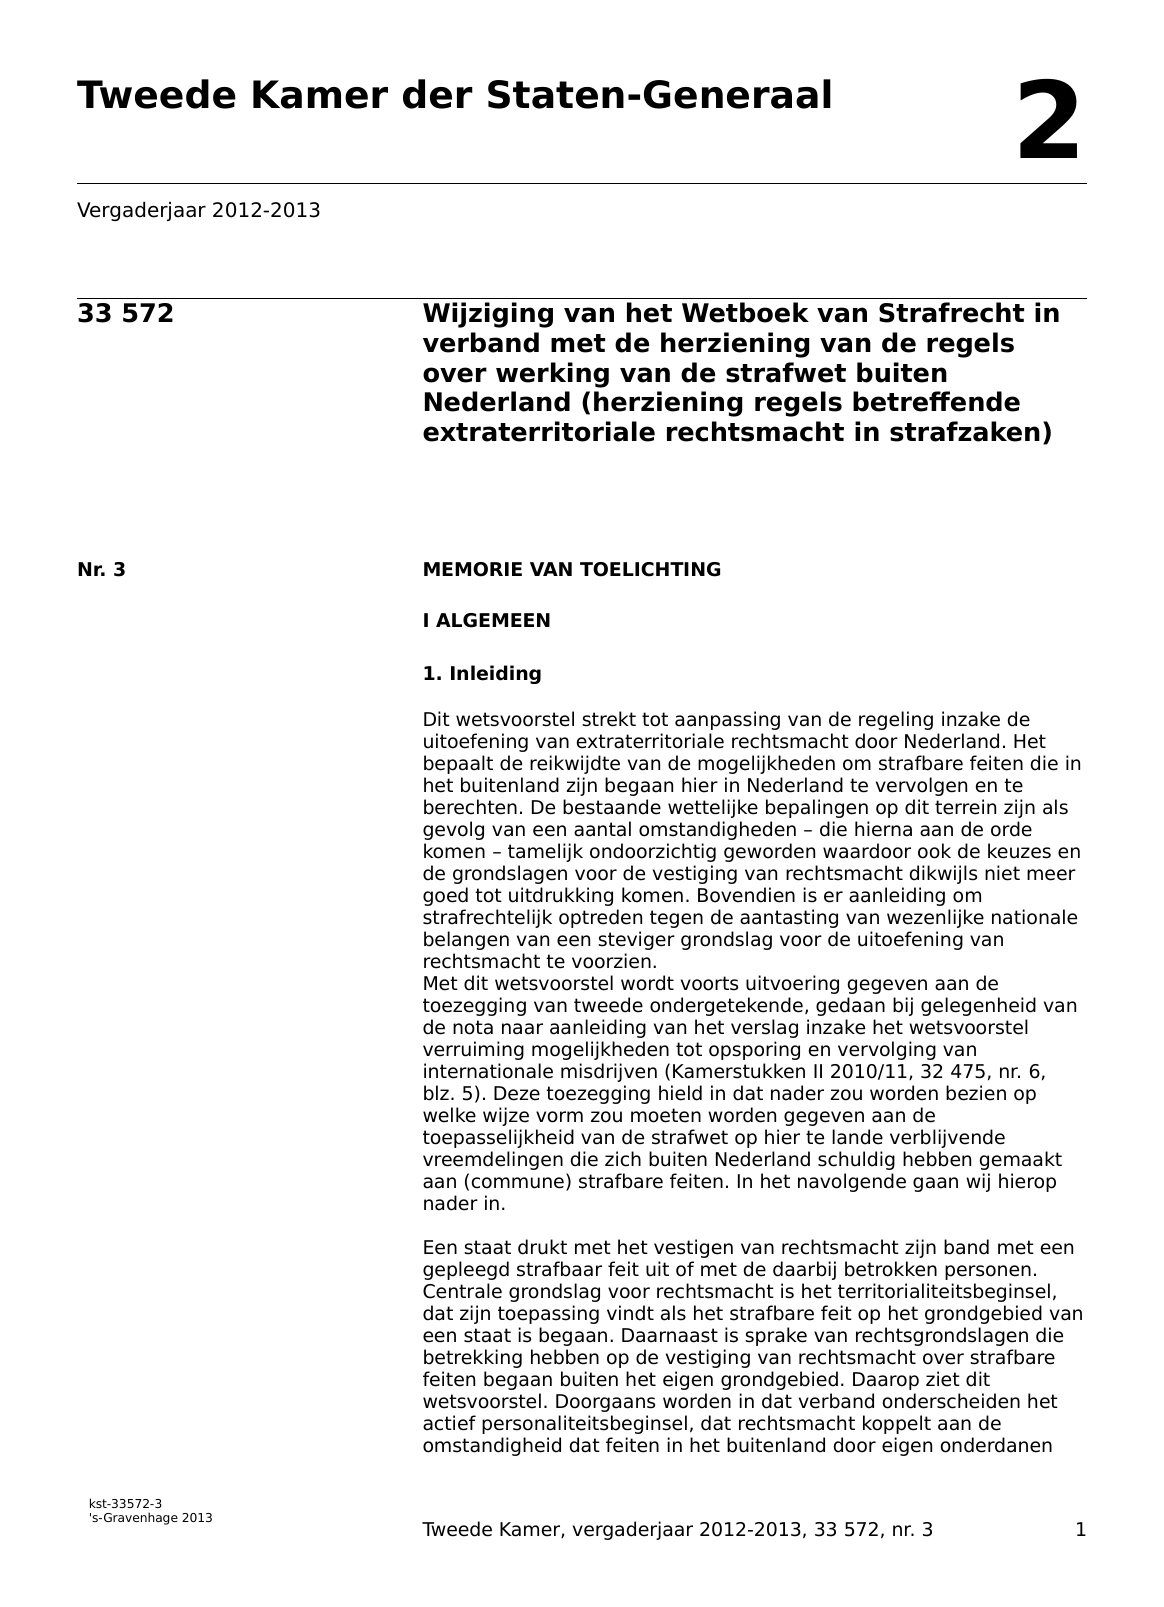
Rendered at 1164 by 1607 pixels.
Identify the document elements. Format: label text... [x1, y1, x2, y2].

table_header 2 [886, 59, 1087, 183]
text 's-Gravenhage 2013 [88, 1511, 323, 1525]
table_header Tweede Kamer der Staten-Generaal [77, 59, 886, 183]
text Met dit wetsvoorstel wordt voorts uitvoering gegeven aan de toezegging van tweede ondergetekende, gedaan bij gelegenheid van de nota naar aanleiding van het verslag inzake het wetsvoorstel verruiming mogelijkheden tot opsporing en vervolging van internationale misdrijven (Kamerstukken II 2010/11, 32 475, nr. 6, blz. 5). Deze toezegging hield in dat nader zou worden bezien op welke wijze vorm zou moeten worden gegeven aan de toepasselijkheid van de strafwet op hier te lande verblijvende vreemdelingen die zich buiten Nederland schuldig hebben gemaakt aan (commune) strafbare feiten. In het navolgende gaan wij hierop nader in. [422, 973, 1087, 1215]
subtitle I ALGEMEEN [422, 610, 1087, 632]
text kst-33572-3 [88, 1497, 323, 1511]
subtitle Nr. 3 MEMORIE VAN TOELICHTING [77, 558, 1087, 580]
table_cell Vergaderjaar 2012-2013 [77, 184, 1087, 298]
subtitle 33 572 Wijziging van het Wetboek van Strafrecht in verband met de herziening van de regels over werking van de strafwet buiten Nederland (herziening regels betreffende extraterritoriale rechtsmacht in strafzaken) [77, 299, 1087, 447]
text Een staat drukt met het vestigen van rechtsmacht zijn band met een gepleegd strafbaar feit uit of met de daarbij betrokken personen. Centrale grondslag voor rechtsmacht is het territorialiteitsbeginsel, dat zijn toepassing vindt als het strafbare feit op het grondgebied van een staat is begaan. Daarnaast is sprake van rechtsgrondslagen die betrekking hebben op de vestiging van rechtsmacht over strafbare feiten begaan buiten het eigen grondgebied. Daarop ziet dit wetsvoorstel. Doorgaans worden in dat verband onderscheiden het actief personaliteitsbeginsel, dat rechtsmacht koppelt aan de omstandigheid dat feiten in het buitenland door eigen onderdanen [422, 1237, 1087, 1457]
subtitle 1. Inleiding [422, 662, 1087, 684]
text Dit wetsvoorstel strekt tot aanpassing van de regeling inzake de uitoefening van extraterritoriale rechtsmacht door Nederland. Het bepaalt de reikwijdte van de mogelijkheden om strafbare feiten die in het buitenland zijn begaan hier in Nederland te vervolgen en te berechten. De bestaande wettelijke bepalingen op dit terrein zijn als gevolg van een aantal omstandigheden – die hierna aan de orde komen – tamelijk ondoorzichtig geworden waardoor ook de keuzes en de grondslagen voor de vestiging van rechtsmacht dikwijls niet meer goed tot uitdrukking komen. Bovendien is er aanleiding om strafrechtelijk optreden tegen de aantasting van wezenlijke nationale belangen van een steviger grondslag voor de uitoefening van rechtsmacht te voorzien. [422, 709, 1087, 973]
